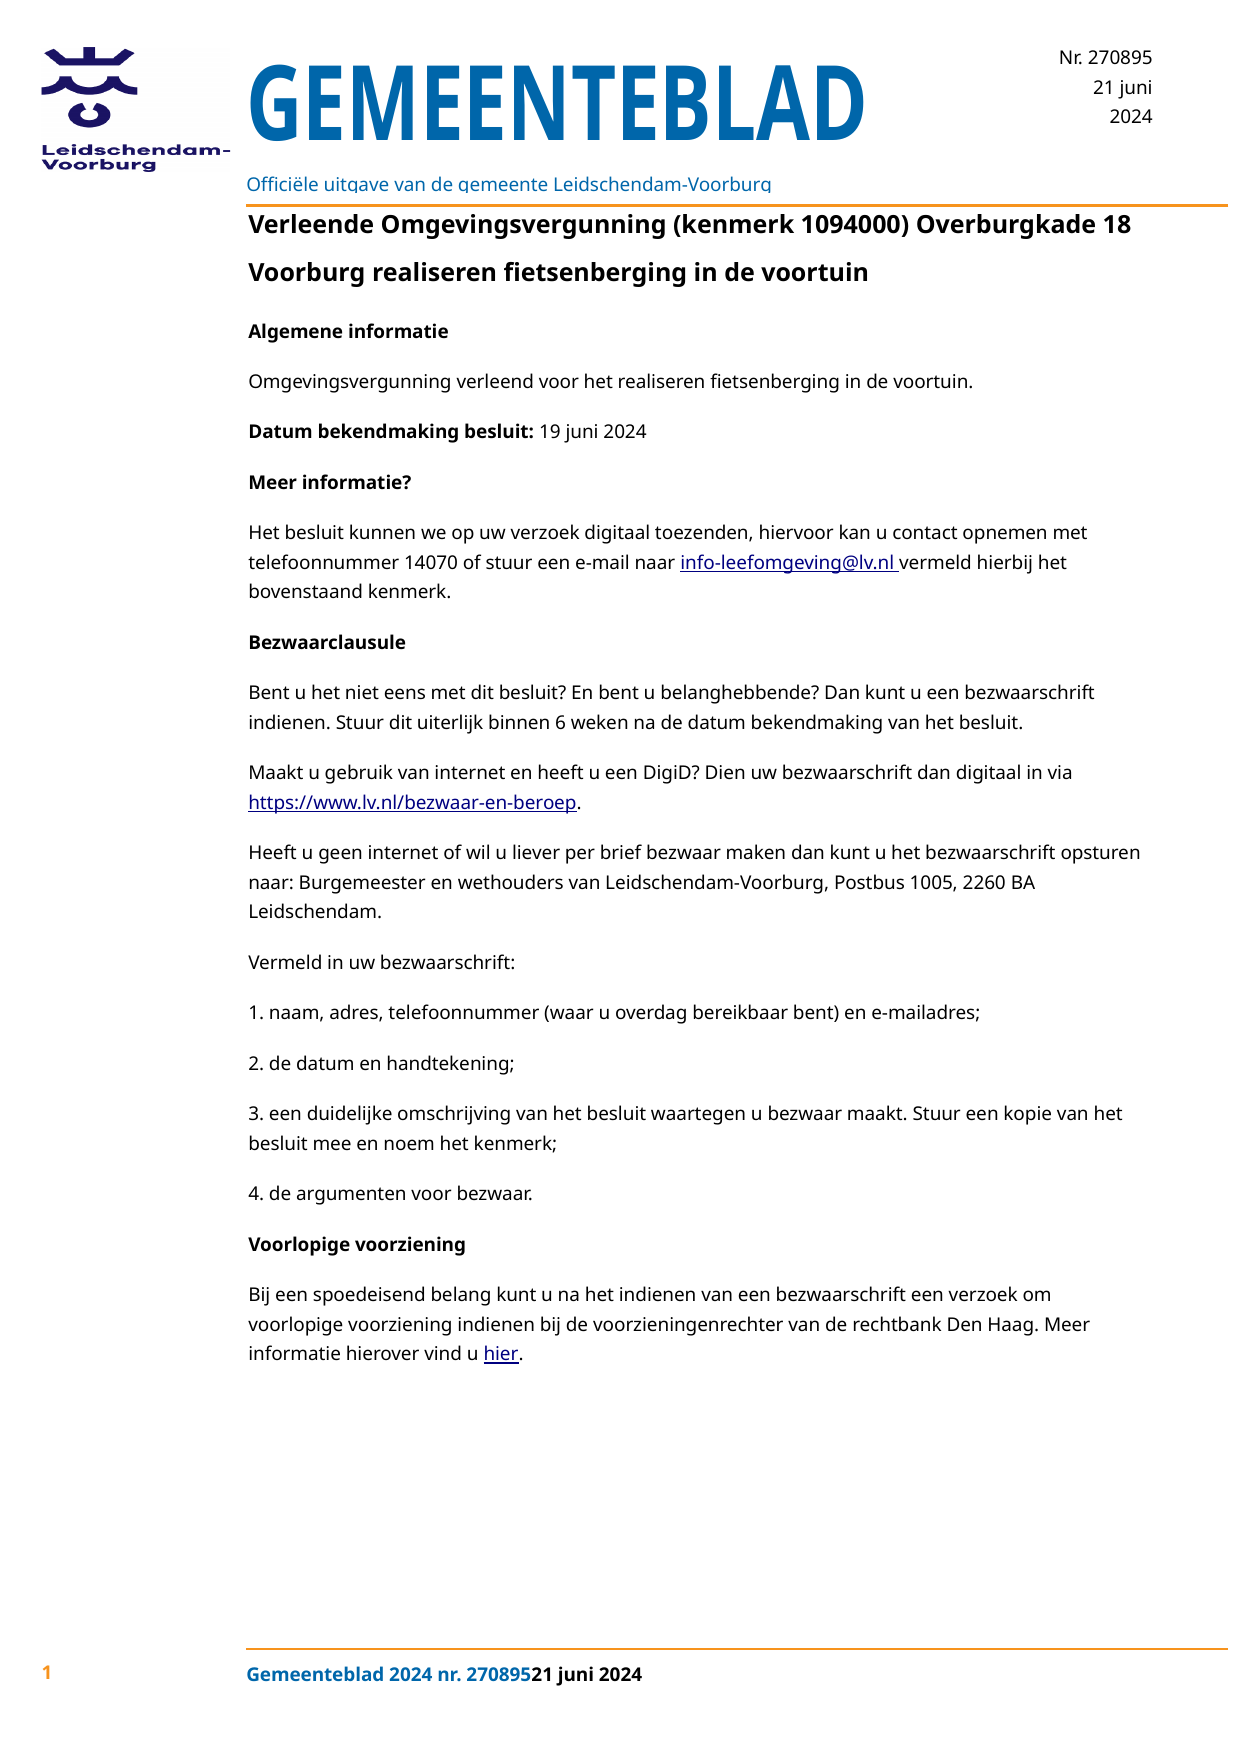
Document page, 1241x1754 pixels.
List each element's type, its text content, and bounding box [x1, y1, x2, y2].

text 3. een duidelijke omschrijving van het besluit waartegen u bezwaar maakt. Stuur een kopie van het besluit mee en noem het kenmerk; [248, 1100, 1152, 1156]
text Verleende Omgevingsvergunning (kenmerk 1094000) Overburgkade 18 Voorburg realiseren fietsenberging in de voortuin [248, 207, 1152, 288]
text Maakt u gebruik van internet en heeft u een DigiD? Dien uw bezwaarschrift dan digitaal in via https://www.lv.nl/bezwaar-en-beroep. [248, 759, 1152, 815]
text Vermeld in uw bezwaarschrift: [248, 949, 1152, 975]
text Datum bekendmaking besluit: 19 juni 2024 [248, 419, 1152, 444]
text 1. naam, adres, telefoonnummer (waar u overdag bereikbaar bent) en e-mailadres; [248, 999, 1152, 1025]
text Bij een spoedeisend belang kunt u na het indienen van een bezwaarschrift een verzoek om voorlopige voorziening indienen bij de voorzieningenrechter van de rechtbank Den Haag. Meer informatie hierover vind u hier. [248, 1281, 1152, 1366]
text 2. de datum en handtekening; [248, 1050, 1152, 1076]
text Bent u het niet eens met dit besluit? En bent u belanghebbende? Dan kunt u een bezwaarschrift indienen. Stuur dit uiterlijk binnen 6 weken na de datum bekendmaking van het besluit. [248, 679, 1152, 735]
text Meer informatie? [248, 469, 1152, 495]
picture [41, 47, 231, 172]
text 4. de argumenten voor bezwaar. [248, 1180, 1152, 1206]
text Het besluit kunnen we op uw verzoek digitaal toezenden, hiervoor kan u contact opnemen met telefoonnummer 14070 of stuur een e-mail naar info-leefomgeving@lv.nl vermeld hierbij het bovenstaand kenmerk. [248, 519, 1152, 604]
text Bezwaarclausule [248, 629, 1152, 655]
text Voorlopige voorziening [248, 1231, 1152, 1257]
text Heeft u geen internet of wil u liever per brief bezwaar maken dan kunt u het bezwaarschrift opsturen naar: Burgemeester en wethouders van Leidschendam-Voorburg, Postbus 1005, 2260 BA Leidschendam. [248, 839, 1152, 924]
text Algemene informatie [248, 318, 1152, 344]
text Omgevingsvergunning verleend voor het realiseren fietsenberging in de voortuin. [248, 368, 1152, 394]
